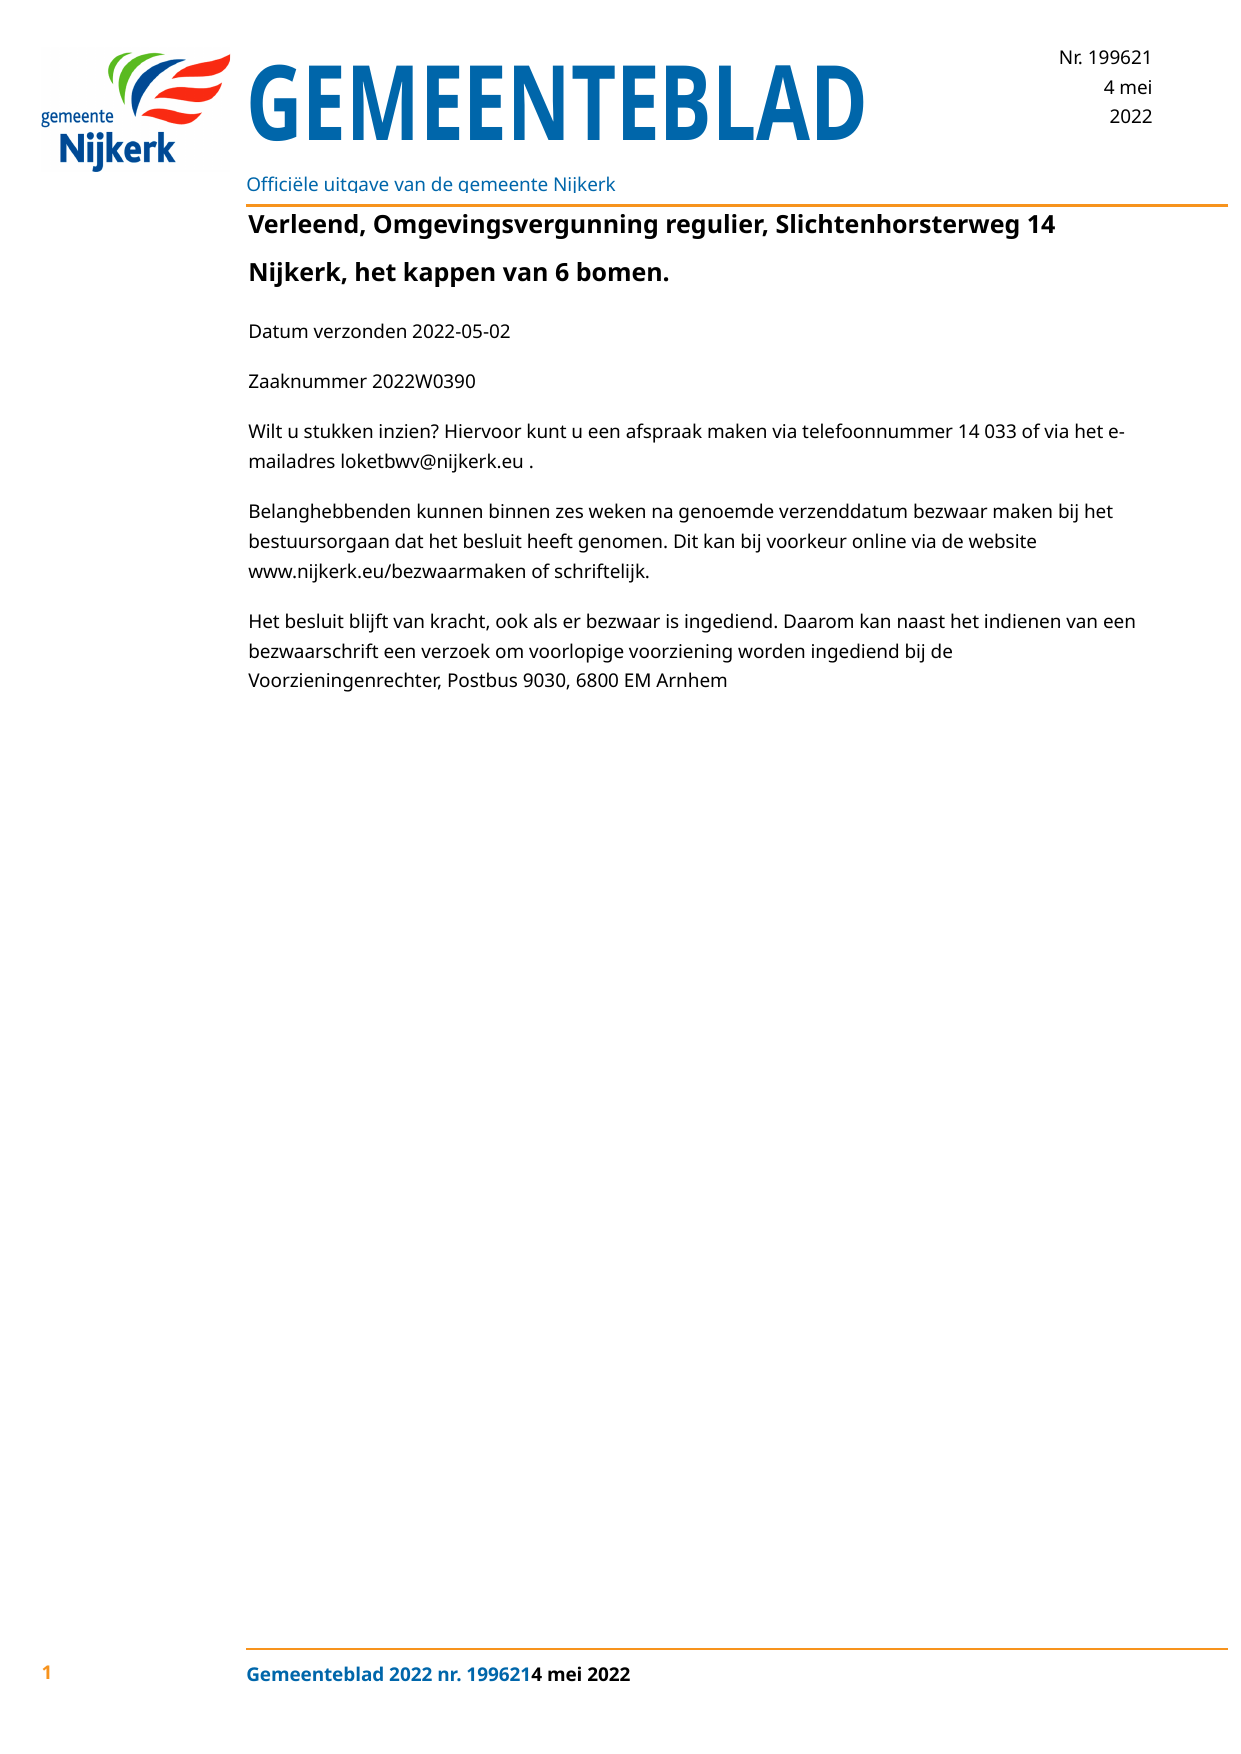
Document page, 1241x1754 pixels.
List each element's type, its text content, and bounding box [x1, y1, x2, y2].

text Zaaknummer 2022W0390 [248, 368, 1152, 394]
text Belanghebbenden kunnen binnen zes weken na genoemde verzenddatum bezwaar maken bij het bestuursorgaan dat het besluit heeft genomen. Dit kan bij voorkeur online via de website www.nijkerk.eu/bezwaarmaken of schriftelijk. [248, 499, 1152, 584]
text Verleend, Omgevingsvergunning regulier, Slichtenhorsterweg 14 Nijkerk, het kappen van 6 bomen. [248, 207, 1152, 288]
picture [41, 47, 231, 172]
text Het besluit blijft van kracht, ook als er bezwaar is ingediend. Daarom kan naast het indienen van een bezwaarschrift een verzoek om voorlopige voorziening worden ingediend bij de Voorzieningenrechter, Postbus 9030, 6800 EM Arnhem [248, 608, 1152, 693]
text Datum verzonden 2022-05-02 [248, 318, 1152, 344]
text Wilt u stukken inzien? Hiervoor kunt u een afspraak maken via telefoonnummer 14 033 of via het e-mailadres loketbwv@nijkerk.eu . [248, 419, 1152, 474]
